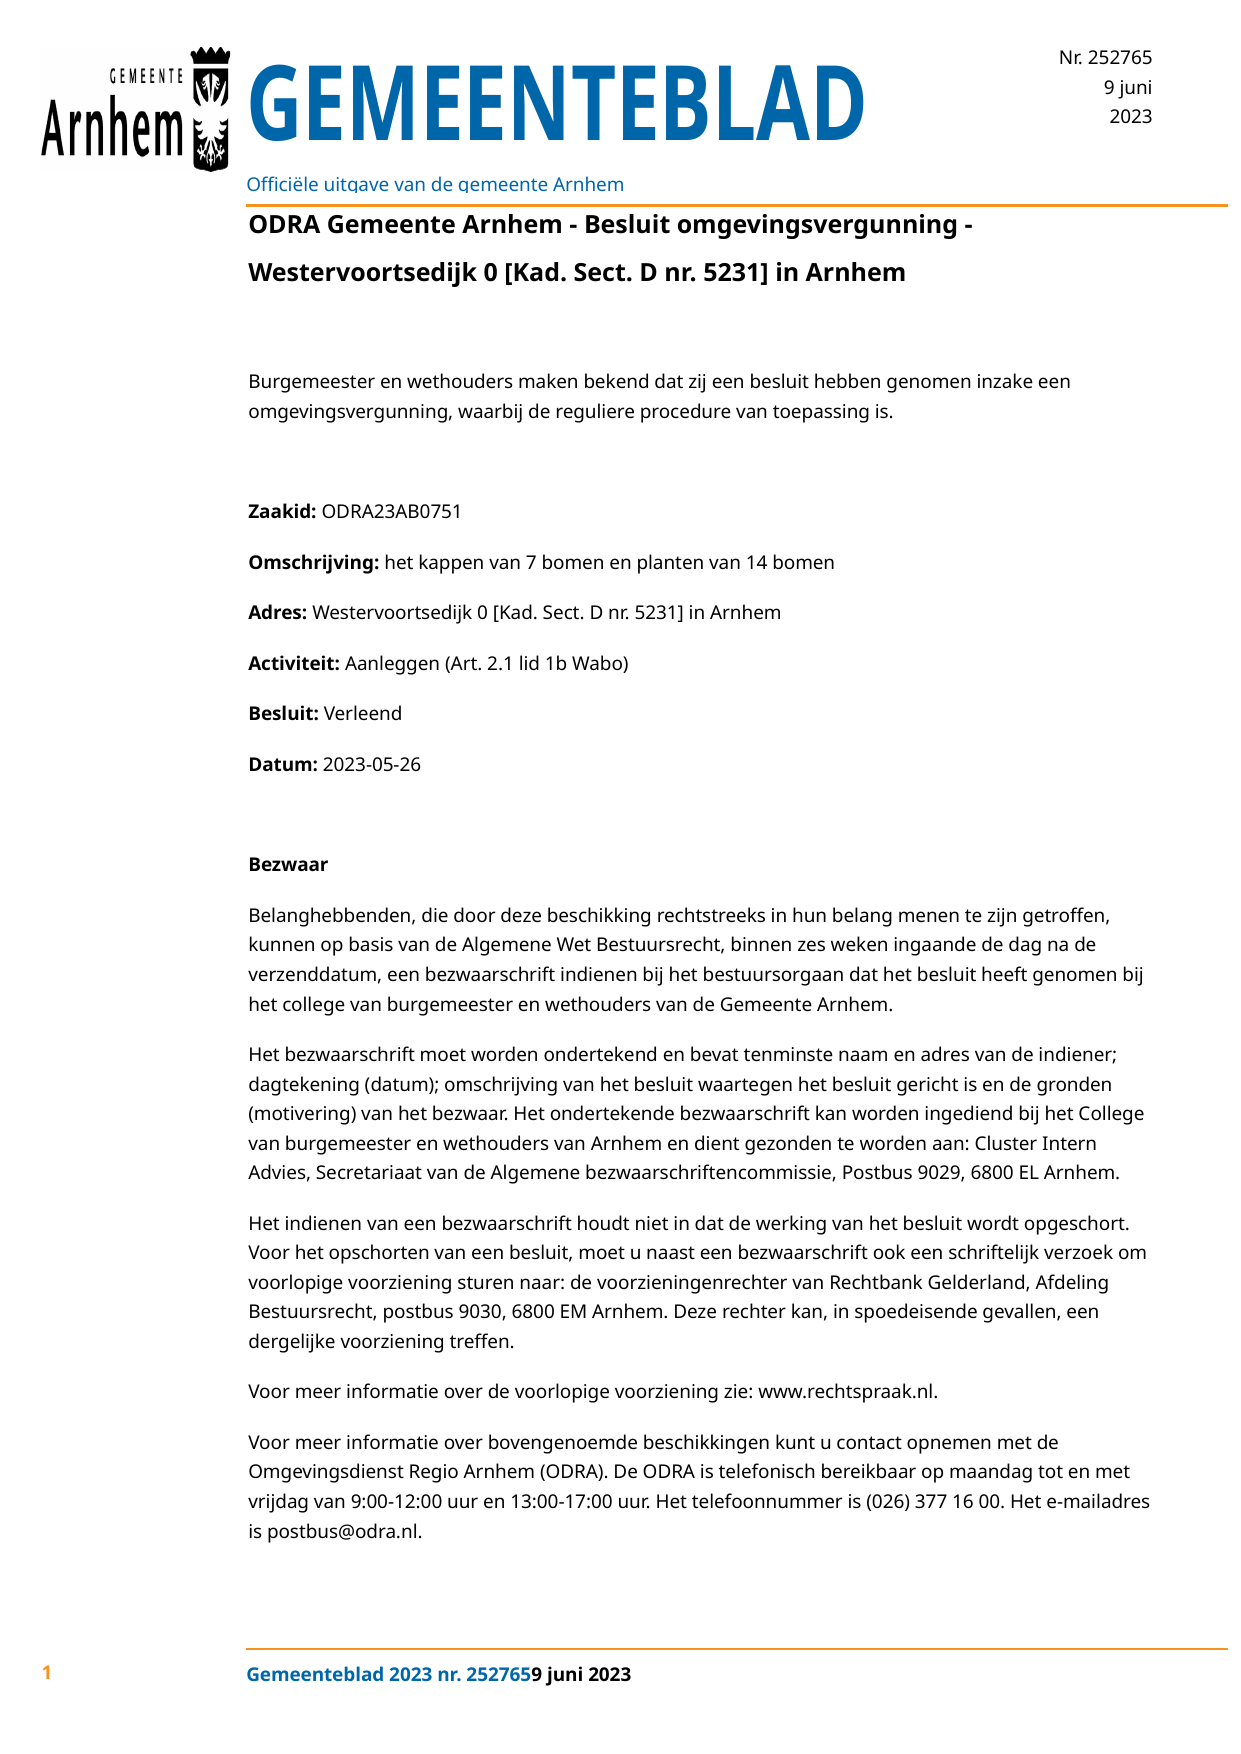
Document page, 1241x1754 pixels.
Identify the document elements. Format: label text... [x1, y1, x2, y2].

text Het indienen van een bezwaarschrift houdt niet in dat de werking van het besluit wordt opgeschort. Voor het opschorten van een besluit, moet u naast een bezwaarschrift ook een schriftelijk verzoek om voorlopige voorziening sturen naar: de voorzieningenrechter van Rechtbank Gelderland, Afdeling Bestuursrecht, postbus 9030, 6800 EM Arnhem. Deze rechter kan, in spoedeisende gevallen, een dergelijke voorziening treffen. [248, 1210, 1152, 1354]
text Voor meer informatie over bovengenoemde beschikkingen kunt u contact opnemen met de Omgevingsdienst Regio Arnhem (ODRA). De ODRA is telefonisch bereikbaar op maandag tot en met vrijdag van 9:00-12:00 uur en 13:00-17:00 uur. Het telefoonnummer is (026) 377 16 00. Het e-mailadres is postbus@odra.nl. [248, 1429, 1152, 1544]
text Besluit: Verleend [248, 700, 1152, 726]
picture [41, 47, 231, 172]
text Activiteit: Aanleggen (Art. 2.1 lid 1b Wabo) [248, 650, 1152, 676]
text Bezwaar [248, 852, 1152, 877]
text Het bezwaarschrift moet worden ondertekend en bevat tenminste naam en adres van de indiener; dagtekening (datum); omschrijving van het besluit waartegen het besluit gericht is en de gronden (motivering) van het bezwaar. Het ondertekende bezwaarschrift kan worden ingediend bij het College van burgemeester en wethouders van Arnhem en dient gezonden te worden aan: Cluster Intern Advies, Secretariaat van de Algemene bezwaarschriftencommissie, Postbus 9029, 6800 EL Arnhem. [248, 1041, 1152, 1185]
text Zaakid: ODRA23AB0751 [248, 499, 1152, 524]
text Adres: Westervoortsedijk 0 [Kad. Sect. D nr. 5231] in Arnhem [248, 599, 1152, 625]
text Datum: 2023-05-26 [248, 751, 1152, 777]
text Voor meer informatie over de voorlopige voorziening zie: www.rechtspraak.nl. [248, 1379, 1152, 1404]
text Burgemeester en wethouders maken bekend dat zij een besluit hebben genomen inzake een omgevingsvergunning, waarbij de reguliere procedure van toepassing is. [248, 368, 1152, 424]
text Omschrijving: het kappen van 7 bomen en planten van 14 bomen [248, 549, 1152, 575]
text Belanghebbenden, die door deze beschikking rechtstreeks in hun belang menen te zijn getroffen, kunnen op basis van de Algemene Wet Bestuursrecht, binnen zes weken ingaande de dag na de verzenddatum, een bezwaarschrift indienen bij het bestuursorgaan dat het besluit heeft genomen bij het college van burgemeester en wethouders van de Gemeente Arnhem. [248, 902, 1152, 1017]
text ODRA Gemeente Arnhem - Besluit omgevingsvergunning - Westervoortsedijk 0 [Kad. Sect. D nr. 5231] in Arnhem [248, 207, 1152, 288]
